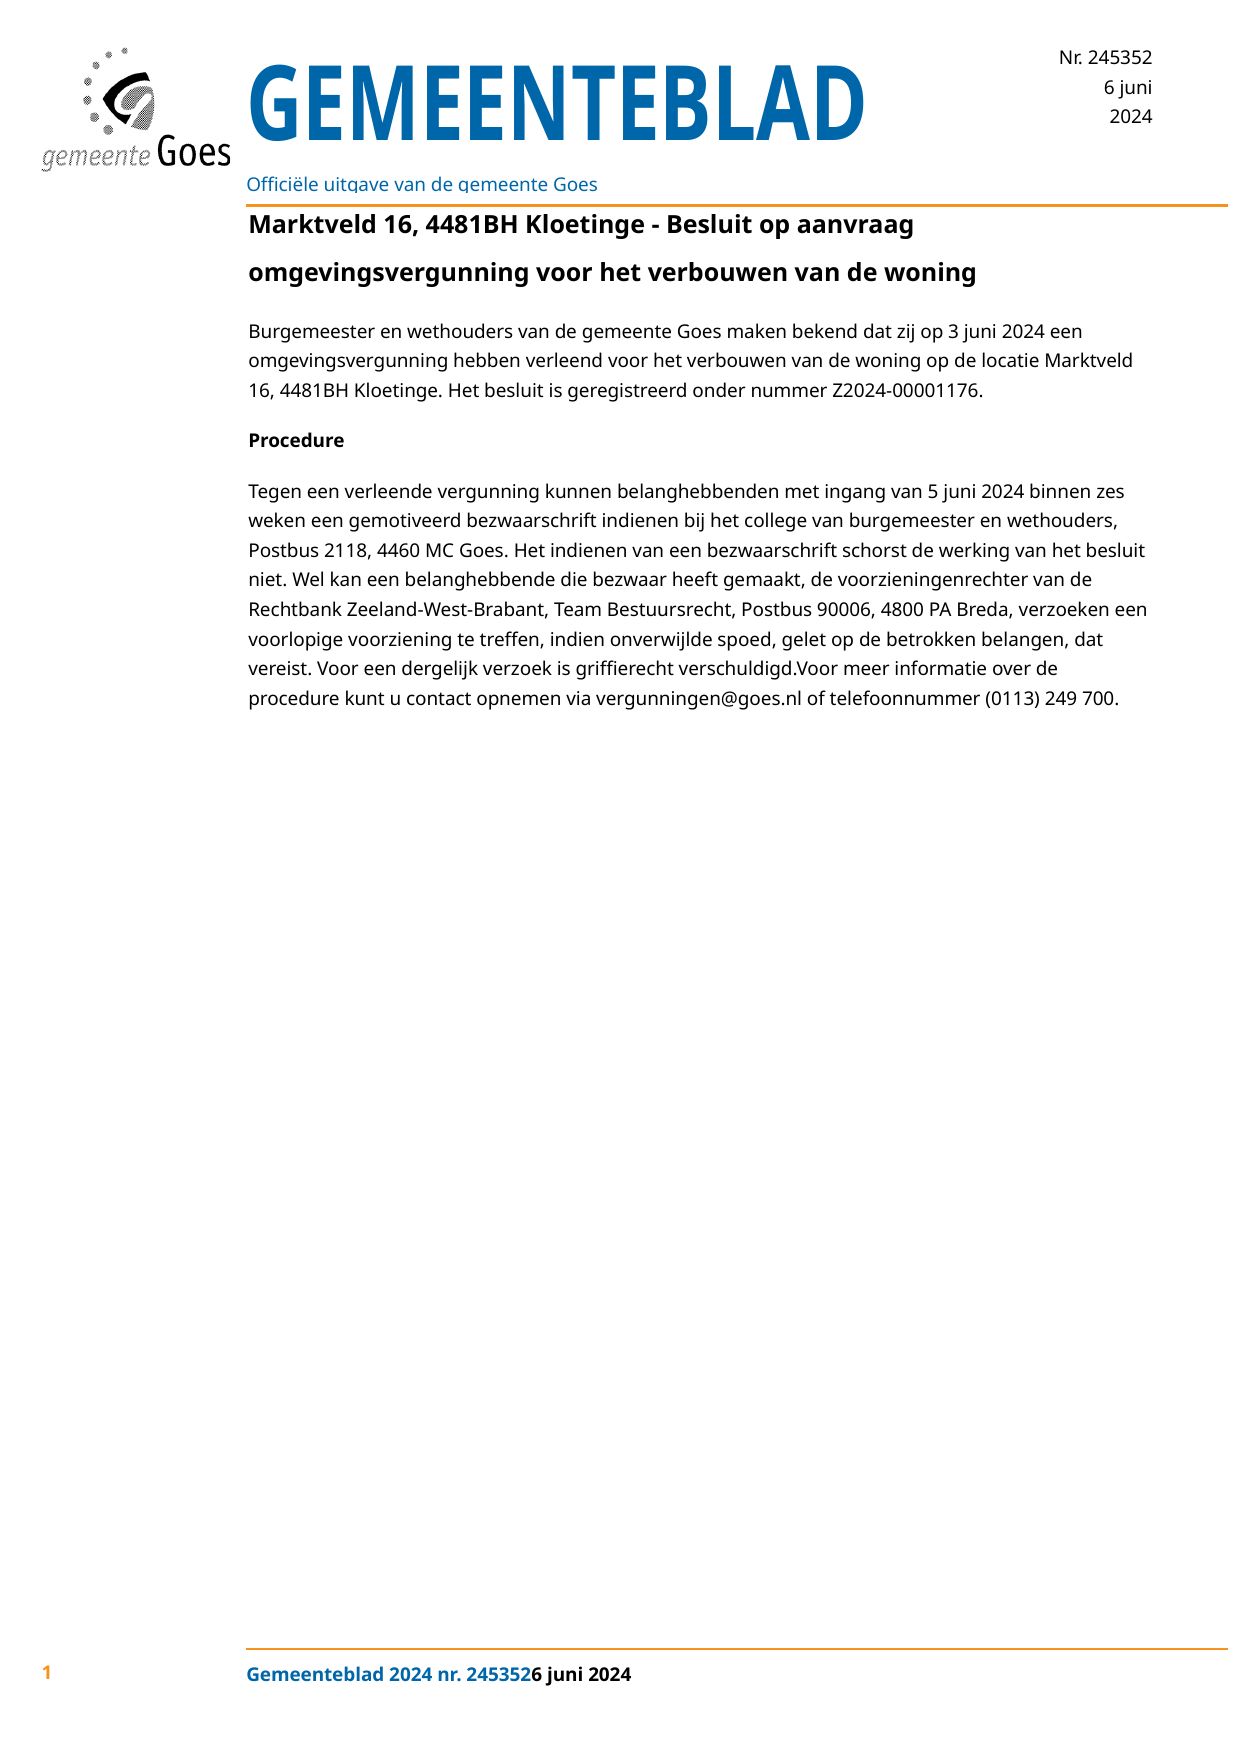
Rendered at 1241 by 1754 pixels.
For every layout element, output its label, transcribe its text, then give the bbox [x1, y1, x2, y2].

text Procedure [248, 427, 1152, 453]
text Marktveld 16, 4481BH Kloetinge - Besluit op aanvraag omgevingsvergunning voor het verbouwen van de woning [248, 207, 1152, 288]
picture [41, 47, 231, 172]
text Burgemeester en wethouders van de gemeente Goes maken bekend dat zij op 3 juni 2024 een omgevingsvergunning hebben verleend voor het verbouwen van de woning op de locatie Marktveld 16, 4481BH Kloetinge. Het besluit is geregistreerd onder nummer Z2024-00001176. [248, 318, 1152, 403]
text Tegen een verleende vergunning kunnen belanghebbenden met ingang van 5 juni 2024 binnen zes weken een gemotiveerd bezwaarschrift indienen bij het college van burgemeester en wethouders, Postbus 2118, 4460 MC Goes. Het indienen van een bezwaarschrift schorst de werking van het besluit niet. Wel kan een belanghebbende die bezwaar heeft gemaakt, de voorzieningenrechter van de Rechtbank Zeeland-West-Brabant, Team Bestuursrecht, Postbus 90006, 4800 PA Breda, verzoeken een voorlopige voorziening te treffen, indien onverwijlde spoed, gelet op de betrokken belangen, dat vereist. Voor een dergelijk verzoek is griffierecht verschuldigd.Voor meer informatie over de procedure kunt u contact opnemen via vergunningen@goes.nl of telefoonnummer (0113) 249 700. [248, 478, 1152, 711]
